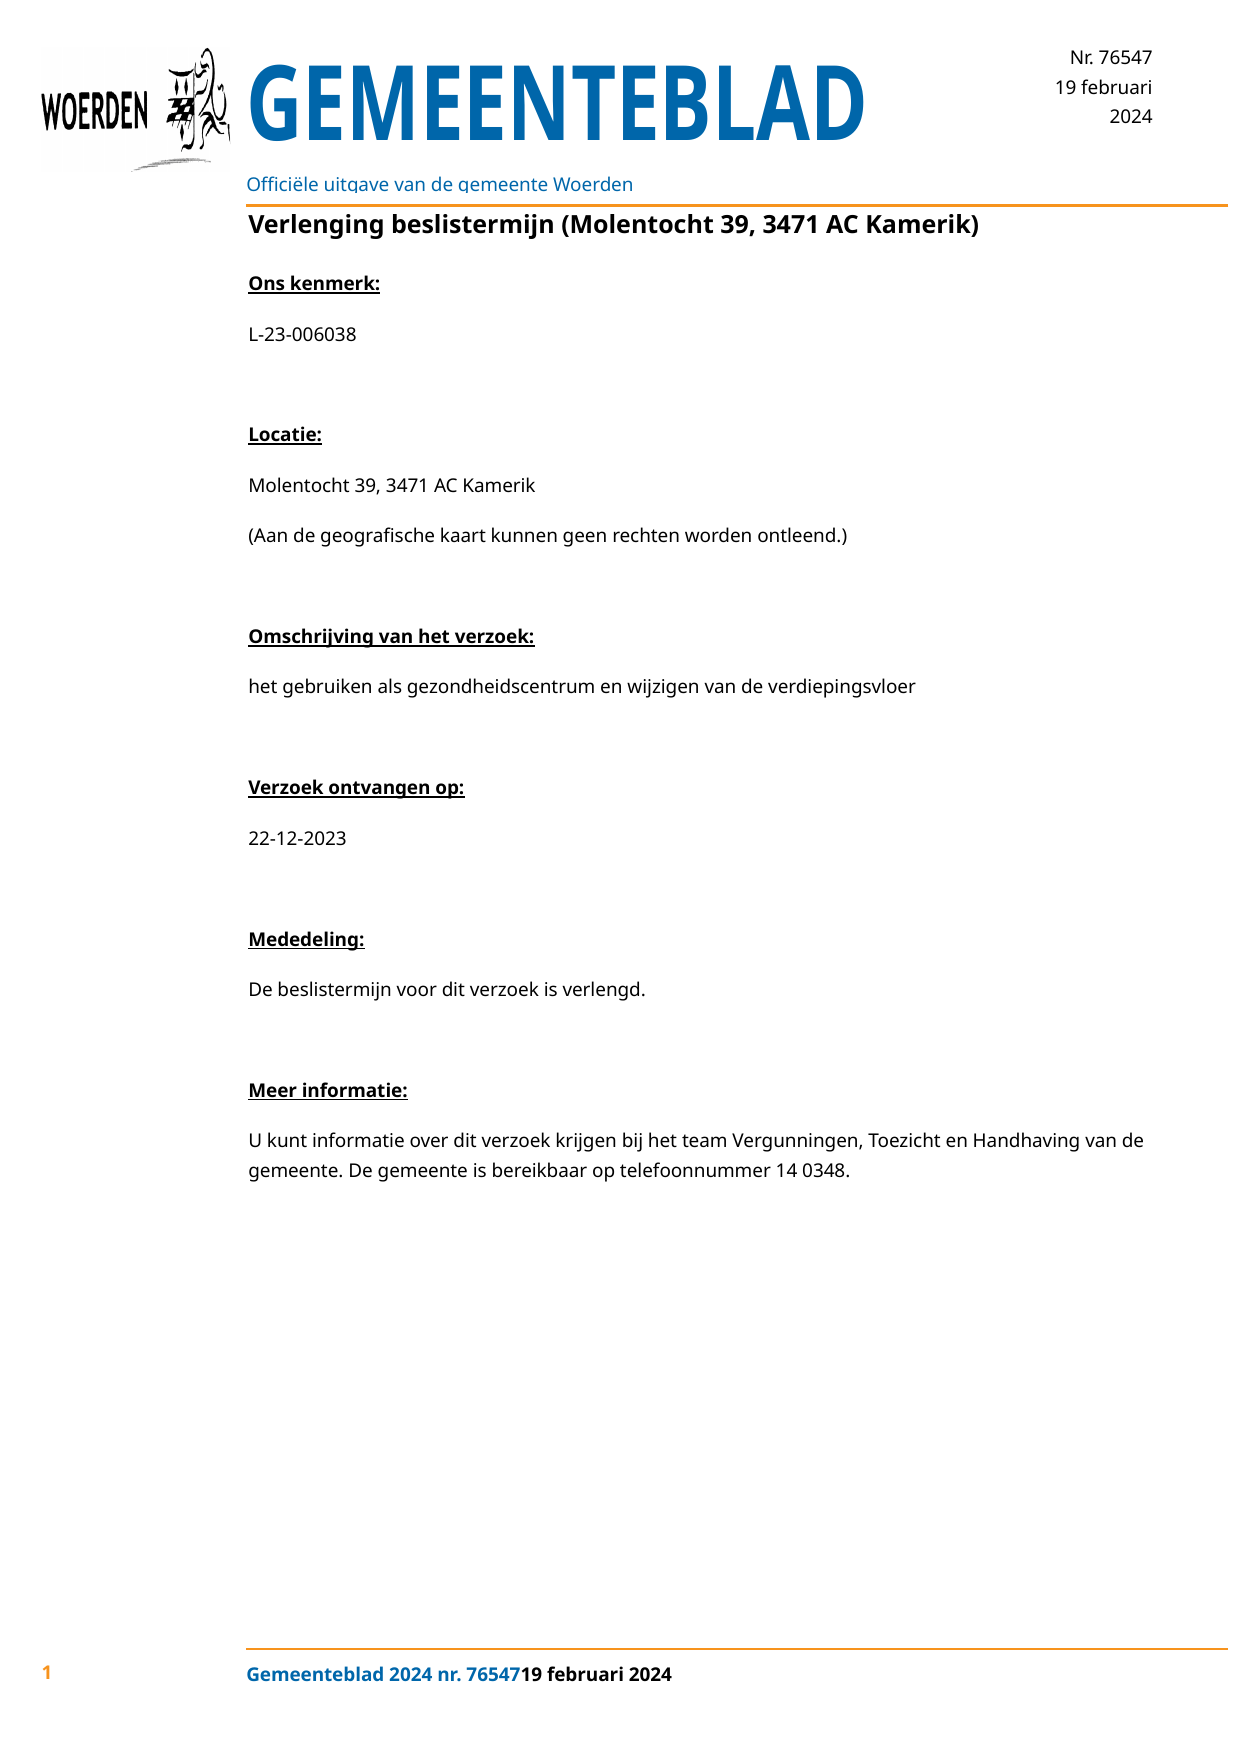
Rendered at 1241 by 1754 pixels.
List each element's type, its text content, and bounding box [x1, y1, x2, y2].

picture [41, 47, 231, 172]
text 22-12-2023 [248, 825, 1152, 851]
text Verzoek ontvangen op: [248, 774, 1152, 800]
text het gebruiken als gezondheidscentrum en wijzigen van de verdiepingsvloer [248, 674, 1152, 699]
text Molentocht 39, 3471 AC Kamerik [248, 472, 1152, 498]
text De beslistermijn voor dit verzoek is verlengd. [248, 976, 1152, 1002]
text L-23-006038 [248, 321, 1152, 346]
text Omschrijving van het verzoek: [248, 623, 1152, 649]
text Ons kenmerk: [248, 270, 1152, 296]
text U kunt informatie over dit verzoek krijgen bij het team Vergunningen, Toezicht en Handhaving van de gemeente. De gemeente is bereikbaar op telefoonnummer 14 0348. [248, 1127, 1152, 1183]
text Meer informatie: [248, 1077, 1152, 1103]
text Locatie: [248, 422, 1152, 447]
text Mededeling: [248, 926, 1152, 951]
text (Aan de geografische kaart kunnen geen rechten worden ontleend.) [248, 522, 1152, 548]
text Verlenging beslistermijn (Molentocht 39, 3471 AC Kamerik) [248, 207, 1152, 241]
